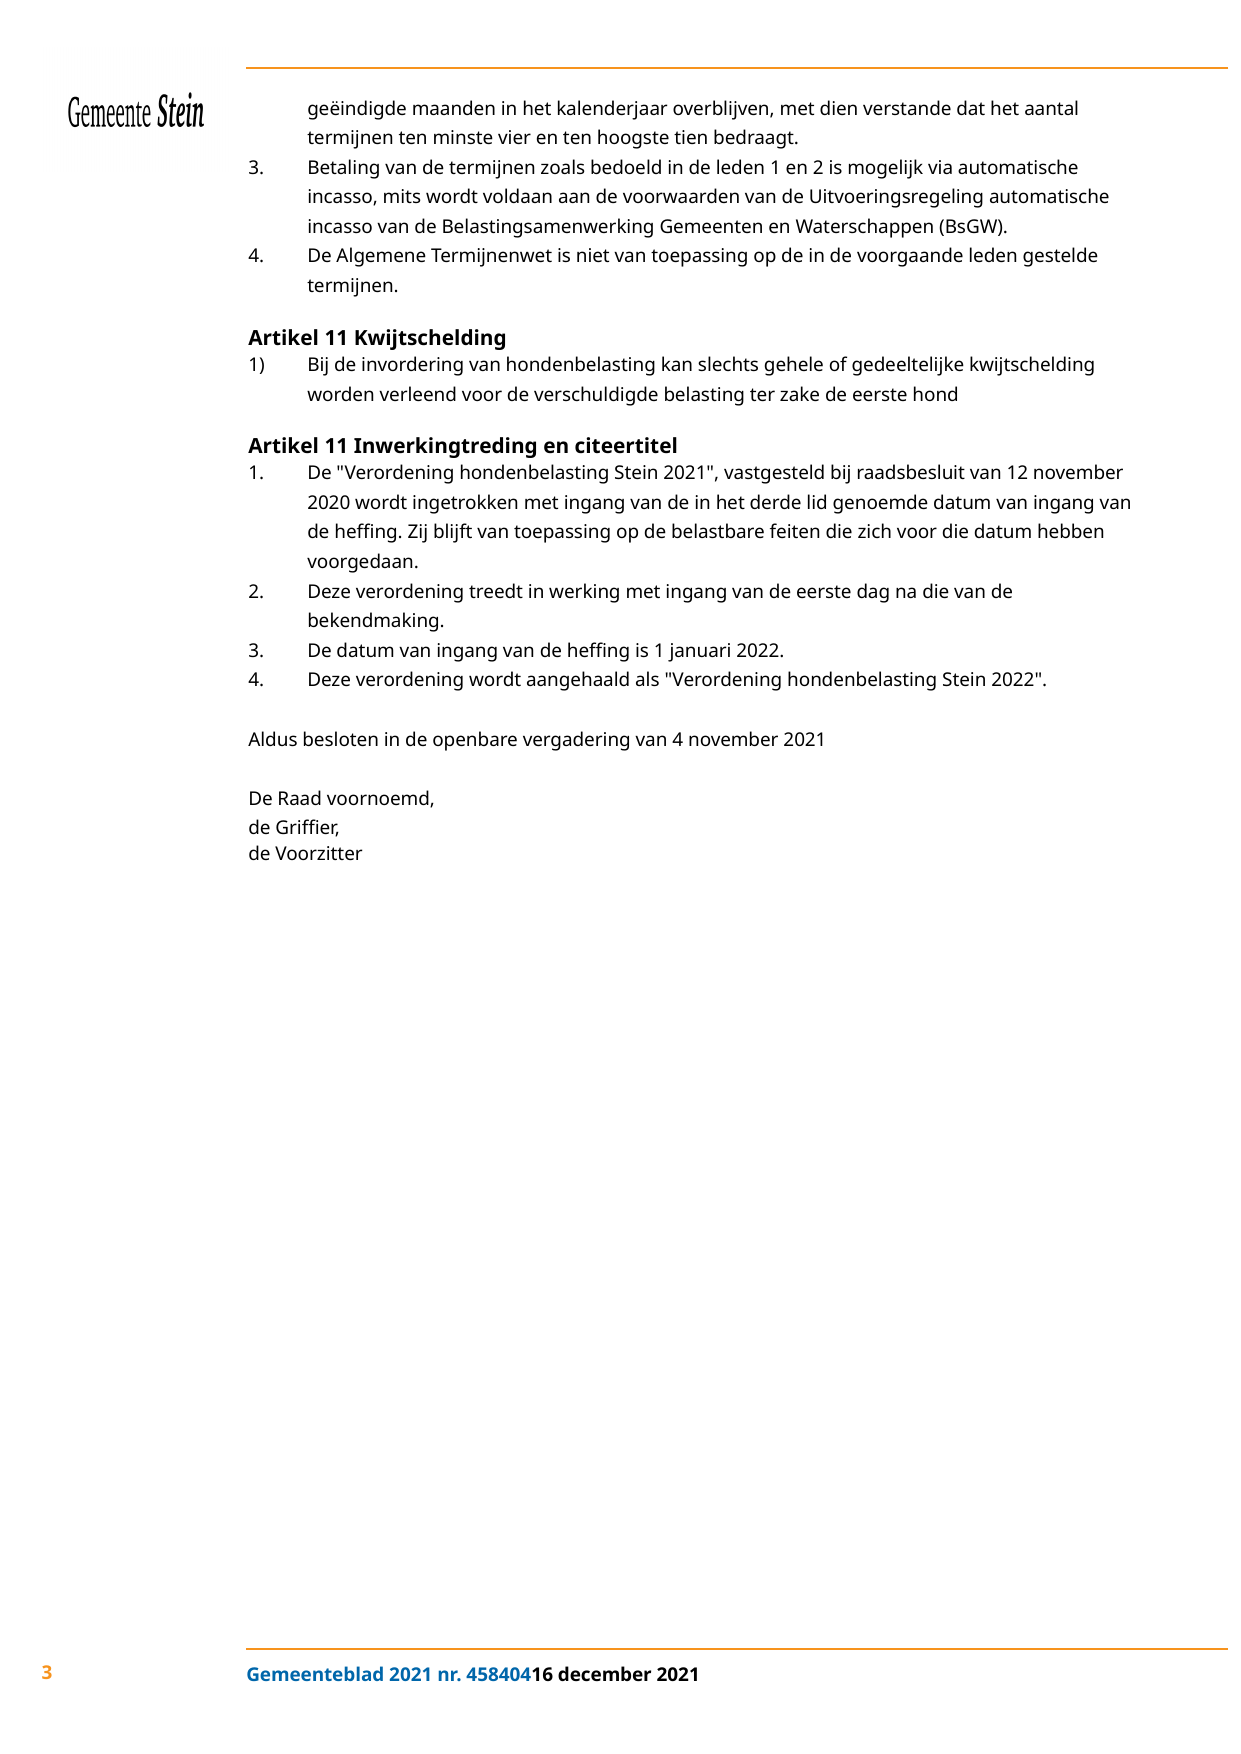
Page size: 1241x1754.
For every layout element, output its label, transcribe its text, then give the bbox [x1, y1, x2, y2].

text Artikel 11 Inwerkingtreding en citeertitel [248, 431, 1152, 459]
text De Raad voornoemd, [248, 785, 1152, 811]
list Deze verordening treedt in werking met ingang van de eerste dag na die van de bekendmaking. [248, 578, 1152, 633]
list De "Verordening hondenbelasting Stein 2021", vastgesteld bij raadsbesluit van 12 november 2020 wordt ingetrokken met ingang van de in het derde lid genoemde datum van ingang van de heffing. Zij blijft van toepassing op de belastbare feiten die zich voor die datum hebben voorgedaan. [248, 459, 1152, 574]
list De datum van ingang van de heffing is 1 januari 2022. [248, 637, 1152, 663]
list De Algemene Termijnenwet is niet van toepassing op de in de voorgaande leden gestelde termijnen. [248, 243, 1152, 298]
text de Griffier, [248, 814, 1152, 840]
list geëindigde maanden in het kalenderjaar overblijven, met dien verstande dat het aantal termijnen ten minste vier en ten hoogste tien bedraagt. [248, 95, 1152, 150]
list Bij de invordering van hondenbelasting kan slechts gehele of gedeeltelijke kwijtschelding worden verleend voor de verschuldigde belasting ter zake de eerste hond [248, 351, 1152, 406]
text Artikel 11 Kwijtschelding [248, 323, 1152, 351]
picture [41, 47, 231, 172]
text de Voorzitter [248, 840, 1152, 866]
list Deze verordening wordt aangehaald als "Verordening hondenbelasting Stein 2022". [248, 667, 1152, 692]
list Betaling van de termijnen zoals bedoeld in de leden 1 en 2 is mogelijk via automatische incasso, mits wordt voldaan aan de voorwaarden van de Uitvoeringsregeling automatische incasso van de Belastingsamenwerking Gemeenten en Waterschappen (BsGW). [248, 154, 1152, 239]
text Aldus besloten in de openbare vergadering van 4 november 2021 [248, 726, 1152, 752]
